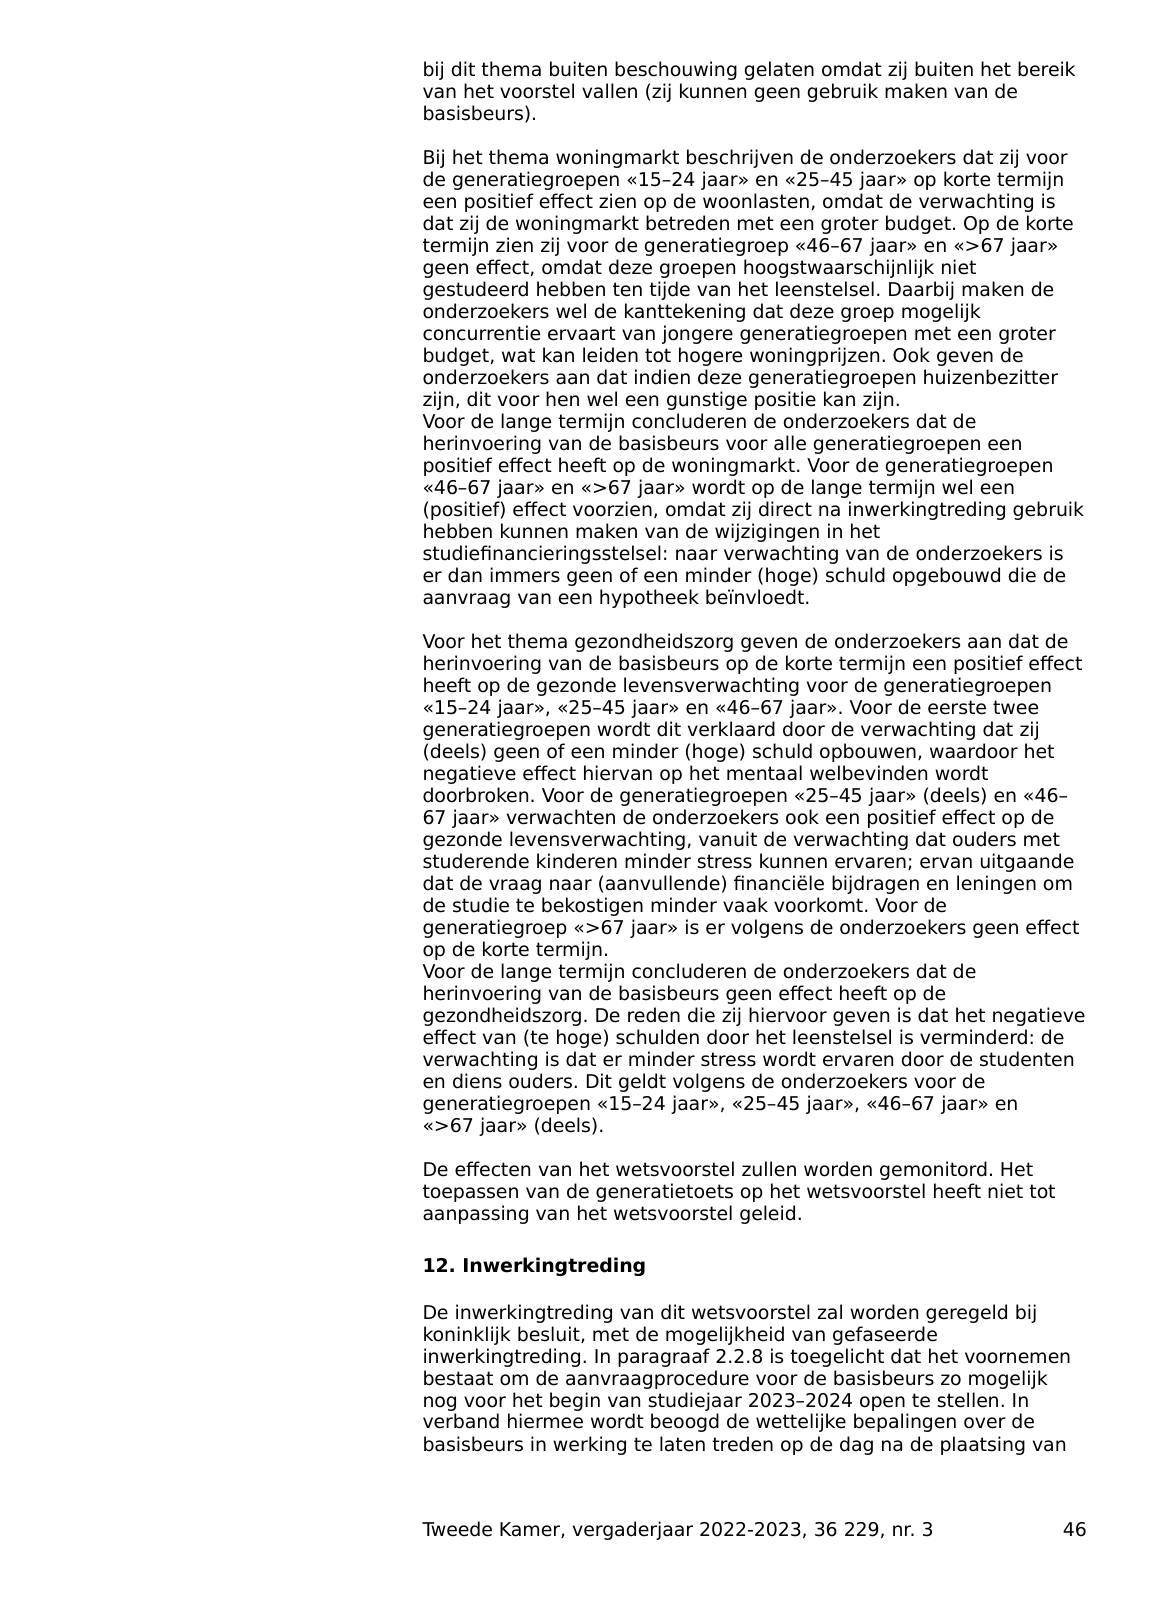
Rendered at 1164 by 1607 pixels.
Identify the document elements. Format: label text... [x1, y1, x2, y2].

text Voor de lange termijn concluderen de onderzoekers dat de herinvoering van de basisbeurs geen effect heeft op de gezondheidszorg. De reden die zij hiervoor geven is dat het negatieve effect van (te hoge) schulden door het leenstelsel is verminderd: de verwachting is dat er minder stress wordt ervaren door de studenten en diens ouders. Dit geldt volgens de onderzoekers voor de generatiegroepen «15–24 jaar», «25–45 jaar», «46–67 jaar» en «>67 jaar» (deels). [422, 961, 1087, 1136]
text De inwerkingtreding van dit wetsvoorstel zal worden geregeld bij koninklijk besluit, met de mogelijkheid van gefaseerde inwerkingtreding. In paragraaf 2.2.8 is toegelicht dat het voornemen bestaat om de aanvraagprocedure voor de basisbeurs zo mogelijk nog voor het begin van studiejaar 2023–2024 open te stellen. In verband hiermee wordt beoogd de wettelijke bepalingen over de basisbeurs in werking te laten treden op de dag na de plaatsing van [422, 1302, 1087, 1455]
text Voor het thema gezondheidszorg geven de onderzoekers aan dat de herinvoering van de basisbeurs op de korte termijn een positief effect heeft op de gezonde levensverwachting voor de generatiegroepen «15–24 jaar», «25–45 jaar» en «46–67 jaar». Voor de eerste twee generatiegroepen wordt dit verklaard door de verwachting dat zij (deels) geen of een minder (hoge) schuld opbouwen, waardoor het negatieve effect hiervan op het mentaal welbevinden wordt doorbroken. Voor de generatiegroepen «25–45 jaar» (deels) en «46–67 jaar» verwachten de onderzoekers ook een positief effect op de gezonde levensverwachting, vanuit de verwachting dat ouders met studerende kinderen minder stress kunnen ervaren; ervan uitgaande dat de vraag naar (aanvullende) financiële bijdragen en leningen om de studie te bekostigen minder vaak voorkomt. Voor de generatiegroep «>67 jaar» is er volgens de onderzoekers geen effect op de korte termijn. [422, 631, 1087, 961]
subtitle 12. Inwerkingtreding [422, 1254, 1087, 1277]
text bij dit thema buiten beschouwing gelaten omdat zij buiten het bereik van het voorstel vallen (zij kunnen geen gebruik maken van de basisbeurs). [422, 59, 1087, 125]
text De effecten van het wetsvoorstel zullen worden gemonitord. Het toepassen van de generatietoets op het wetsvoorstel heeft niet tot aanpassing van het wetsvoorstel geleid. [422, 1159, 1087, 1224]
text Bij het thema woningmarkt beschrijven de onderzoekers dat zij voor de generatiegroepen «15–24 jaar» en «25–45 jaar» op korte termijn een positief effect zien op de woonlasten, omdat de verwachting is dat zij de woningmarkt betreden met een groter budget. Op de korte termijn zien zij voor de generatiegroep «46–67 jaar» en «>67 jaar» geen effect, omdat deze groepen hoogstwaarschijnlijk niet gestudeerd hebben ten tijde van het leenstelsel. Daarbij maken de onderzoekers wel de kanttekening dat deze groep mogelijk concurrentie ervaart van jongere generatiegroepen met een groter budget, wat kan leiden tot hogere woningprijzen. Ook geven de onderzoekers aan dat indien deze generatiegroepen huizenbezitter zijn, dit voor hen wel een gunstige positie kan zijn. [422, 147, 1087, 411]
text Voor de lange termijn concluderen de onderzoekers dat de herinvoering van de basisbeurs voor alle generatiegroepen een positief effect heeft op de woningmarkt. Voor de generatiegroepen «46–67 jaar» en «>67 jaar» wordt op de lange termijn wel een (positief) effect voorzien, omdat zij direct na inwerkingtreding gebruik hebben kunnen maken van de wijzigingen in het studiefinancieringsstelsel: naar verwachting van de onderzoekers is er dan immers geen of een minder (hoge) schuld opgebouwd die de aanvraag van een hypotheek beïnvloedt. [422, 411, 1087, 609]
